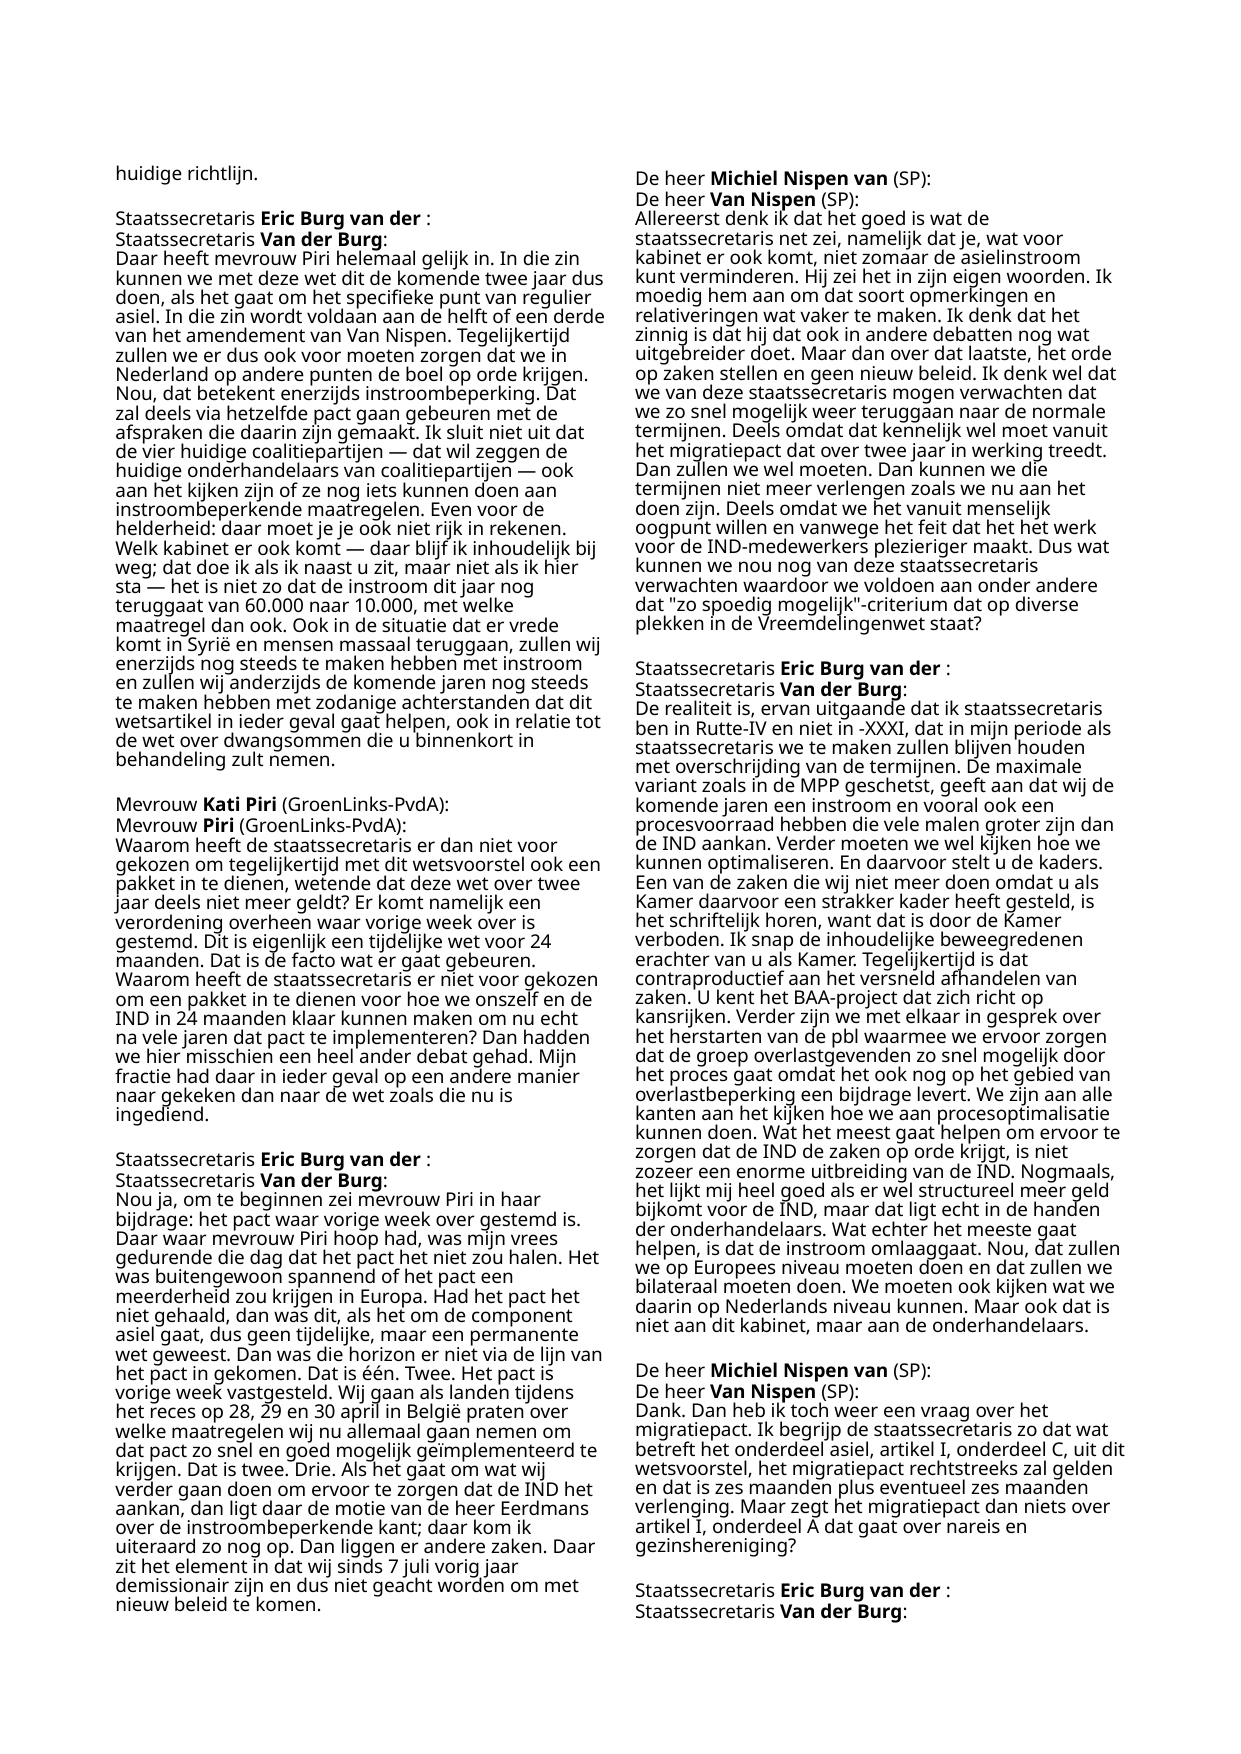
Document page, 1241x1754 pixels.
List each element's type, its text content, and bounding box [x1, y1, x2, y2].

text Staatssecretaris Van der Burg: [115, 231, 605, 250]
text Daar heeft mevrouw Piri helemaal gelijk in. In die zin kunnen we met deze wet dit de komende twee jaar dus doen, als het gaat om het specifieke punt van regulier asiel. In die zin wordt voldaan aan de helft of een derde van het amendement van Van Nispen. Tegelijkertijd zullen we er dus ook voor moeten zorgen dat we in Nederland op andere punten de boel op orde krijgen. Nou, dat betekent enerzijds instroombeperking. Dat zal deels via hetzelfde pact gaan gebeuren met de afspraken die daarin zijn gemaakt. Ik sluit niet uit dat de vier huidige coalitiepartijen — dat wil zeggen de huidige onderhandelaars van coalitiepartijen — ook aan het kijken zijn of ze nog iets kunnen doen aan instroombeperkende maatregelen. Even voor de helderheid: daar moet je je ook niet rijk in rekenen. Welk kabinet er ook komt — daar blijf ik inhoudelijk bij weg; dat doe ik als ik naast u zit, maar niet als ik hier sta — het is niet zo dat de instroom dit jaar nog teruggaat van 60.000 naar 10.000, met welke maatregel dan ook. Ook in de situatie dat er vrede komt in Syrië en mensen massaal teruggaan, zullen wij enerzijds nog steeds te maken hebben met instroom en zullen wij anderzijds de komende jaren nog steeds te maken hebben met zodanige achterstanden dat dit wetsartikel in ieder geval gaat helpen, ook in relatie tot de wet over dwangsommen die u binnenkort in behandeling zult nemen. [115, 250, 605, 771]
text Staatssecretaris Eric Burg van der : [635, 1577, 1125, 1603]
text huidige richtlijn. [115, 165, 605, 184]
text De heer Michiel Nispen van (SP): [635, 165, 1125, 191]
text Mevrouw Piri (GroenLinks-PvdA): [115, 817, 605, 837]
text De heer Van Nispen (SP): [635, 1383, 1125, 1402]
text Staatssecretaris Eric Burg van der : [635, 655, 1125, 681]
text Staatssecretaris Eric Burg van der : [115, 205, 605, 231]
text Staatssecretaris Van der Burg: [635, 1603, 1125, 1622]
text De realiteit is, ervan uitgaande dat ik staatssecretaris ben in Rutte-IV en niet in -XXXI, dat in mijn periode als staatssecretaris we te maken zullen blijven houden met overschrijding van de termijnen. De maximale variant zoals in de MPP geschetst, geeft aan dat wij de komende jaren een instroom en vooral ook een procesvoorraad hebben die vele malen groter zijn dan de IND aankan. Verder moeten we wel kijken hoe we kunnen optimaliseren. En daarvoor stelt u de kaders. Een van de zaken die wij niet meer doen omdat u als Kamer daarvoor een strakker kader heeft gesteld, is het schriftelijk horen, want dat is door de Kamer verboden. Ik snap de inhoudelijke beweegredenen erachter van u als Kamer. Tegelijkertijd is dat contraproductief aan het versneld afhandelen van zaken. U kent het BAA-project dat zich richt op kansrijken. Verder zijn we met elkaar in gesprek over het herstarten van de pbl waarmee we ervoor zorgen dat de groep overlastgevenden zo snel mogelijk door het proces gaat omdat het ook nog op het gebied van overlastbeperking een bijdrage levert. We zijn aan alle kanten aan het kijken hoe we aan procesoptimalisatie kunnen doen. Wat het meest gaat helpen om ervoor te zorgen dat de IND de zaken op orde krijgt, is niet zozeer een enorme uitbreiding van de IND. Nogmaals, het lijkt mij heel goed als er wel structureel meer geld bijkomt voor de IND, maar dat ligt echt in de handen der onderhandelaars. Wat echter het meeste gaat helpen, is dat de instroom omlaaggaat. Nou, dat zullen we op Europees niveau moeten doen en dat zullen we bilateraal moeten doen. We moeten ook kijken wat we daarin op Nederlands niveau kunnen. Maar ook dat is niet aan dit kabinet, maar aan de onderhandelaars. [635, 700, 1125, 1336]
text Staatssecretaris Van der Burg: [635, 681, 1125, 700]
text Mevrouw Kati Piri (GroenLinks-PvdA): [115, 792, 605, 817]
text Staatssecretaris Eric Burg van der : [115, 1146, 605, 1172]
text De heer Van Nispen (SP): [635, 191, 1125, 210]
text Nou ja, om te beginnen zei mevrouw Piri in haar bijdrage: het pact waar vorige week over gestemd is. Daar waar mevrouw Piri hoop had, was mijn vrees gedurende die dag dat het pact het niet zou halen. Het was buitengewoon spannend of het pact een meerderheid zou krijgen in Europa. Had het pact het niet gehaald, dan was dit, als het om de component asiel gaat, dus geen tijdelijke, maar een permanente wet geweest. Dan was die horizon er niet via de lijn van het pact in gekomen. Dat is één. Twee. Het pact is vorige week vastgesteld. Wij gaan als landen tijdens het reces op 28, 29 en 30 april in België praten over welke maatregelen wij nu allemaal gaan nemen om dat pact zo snel en goed mogelijk geïmplementeerd te krijgen. Dat is twee. Drie. Als het gaat om wat wij verder gaan doen om ervoor te zorgen dat de IND het aankan, dan ligt daar de motie van de heer Eerdmans over de instroombeperkende kant; daar kom ik uiteraard zo nog op. Dan liggen er andere zaken. Daar zit het element in dat wij sinds 7 juli vorig jaar demissionair zijn en dus niet geacht worden om met nieuw beleid te komen. [115, 1191, 605, 1615]
text Waarom heeft de staatssecretaris er dan niet voor gekozen om tegelijkertijd met dit wetsvoorstel ook een pakket in te dienen, wetende dat deze wet over twee jaar deels niet meer geldt? Er komt namelijk een verordening overheen waar vorige week over is gestemd. Dit is eigenlijk een tijdelijke wet voor 24 maanden. Dat is de facto wat er gaat gebeuren. Waarom heeft de staatssecretaris er niet voor gekozen om een pakket in te dienen voor hoe we onszelf en de IND in 24 maanden klaar kunnen maken om nu echt na vele jaren dat pact te implementeren? Dan hadden we hier misschien een heel ander debat gehad. Mijn fractie had daar in ieder geval op een andere manier naar gekeken dan naar de wet zoals die nu is ingediend. [115, 837, 605, 1126]
text De heer Michiel Nispen van (SP): [635, 1357, 1125, 1383]
text Dank. Dan heb ik toch weer een vraag over het migratiepact. Ik begrijp de staatssecretaris zo dat wat betreft het onderdeel asiel, artikel I, onderdeel C, uit dit wetsvoorstel, het migratiepact rechtstreeks zal gelden en dat is zes maanden plus eventueel zes maanden verlenging. Maar zegt het migratiepact dan niets over artikel I, onderdeel A dat gaat over nareis en gezinshereniging? [635, 1402, 1125, 1556]
text Allereerst denk ik dat het goed is wat de staatssecretaris net zei, namelijk dat je, wat voor kabinet er ook komt, niet zomaar de asielinstroom kunt verminderen. Hij zei het in zijn eigen woorden. Ik moedig hem aan om dat soort opmerkingen en relativeringen wat vaker te maken. Ik denk dat het zinnig is dat hij dat ook in andere debatten nog wat uitgebreider doet. Maar dan over dat laatste, het orde op zaken stellen en geen nieuw beleid. Ik denk wel dat we van deze staatssecretaris mogen verwachten dat we zo snel mogelijk weer teruggaan naar de normale termijnen. Deels omdat dat kennelijk wel moet vanuit het migratiepact dat over twee jaar in werking treedt. Dan zullen we wel moeten. Dan kunnen we die termijnen niet meer verlengen zoals we nu aan het doen zijn. Deels omdat we het vanuit menselijk oogpunt willen en vanwege het feit dat het het werk voor de IND-medewerkers plezieriger maakt. Dus wat kunnen we nou nog van deze staatssecretaris verwachten waardoor we voldoen aan onder andere dat "zo spoedig mogelijk"-criterium dat op diverse plekken in de Vreemdelingenwet staat? [635, 210, 1125, 634]
text Staatssecretaris Van der Burg: [115, 1172, 605, 1191]
